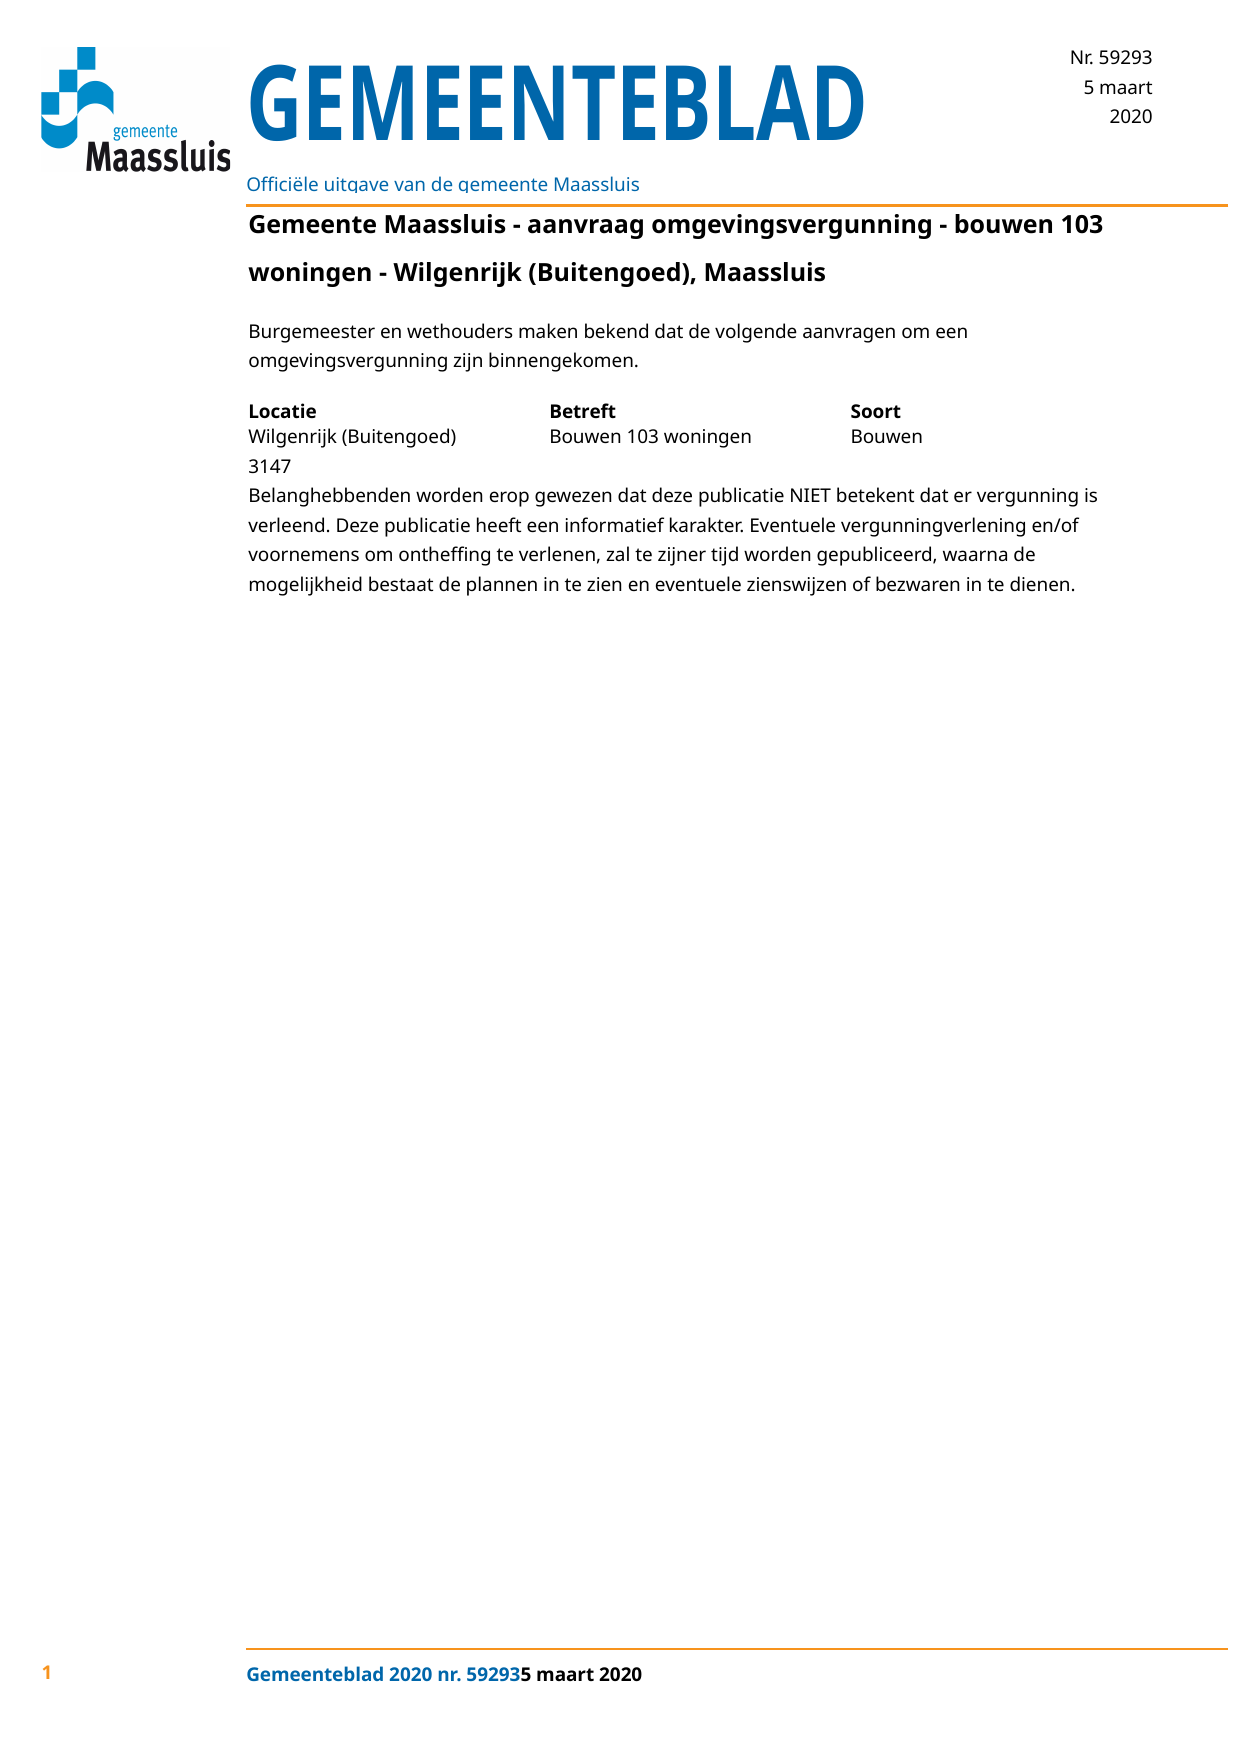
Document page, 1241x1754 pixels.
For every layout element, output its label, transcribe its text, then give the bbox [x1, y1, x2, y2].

table_header Betreft [549, 398, 850, 424]
table_cell Bouwen 103 woningen [549, 424, 850, 479]
table_cell Wilgenrijk (Buitengoed) 3147 [248, 424, 549, 479]
text Gemeente Maassluis - aanvraag omgevingsvergunning - bouwen 103 woningen - Wilgenrijk (Buitengoed), Maassluis [248, 207, 1152, 288]
table_header Soort [850, 398, 1152, 424]
picture [41, 47, 231, 172]
picture [41, 47, 77, 92]
text Belanghebbenden worden erop gewezen dat deze publicatie NIET betekent dat er vergunning is verleend. Deze publicatie heeft een informatief karakter. Eventuele vergunningverlening en/of voornemens om ontheffing te verlenen, zal te zijner tijd worden gepubliceerd, waarna de mogelijkheid bestaat de plannen in te zien en eventuele zienswijzen of bezwaren in te dienen. [248, 482, 1152, 597]
table_header Locatie [248, 398, 549, 424]
table_cell Bouwen [850, 424, 1152, 479]
text Burgemeester en wethouders maken bekend dat de volgende aanvragen om een omgevingsvergunning zijn binnengekomen. [248, 318, 1152, 373]
